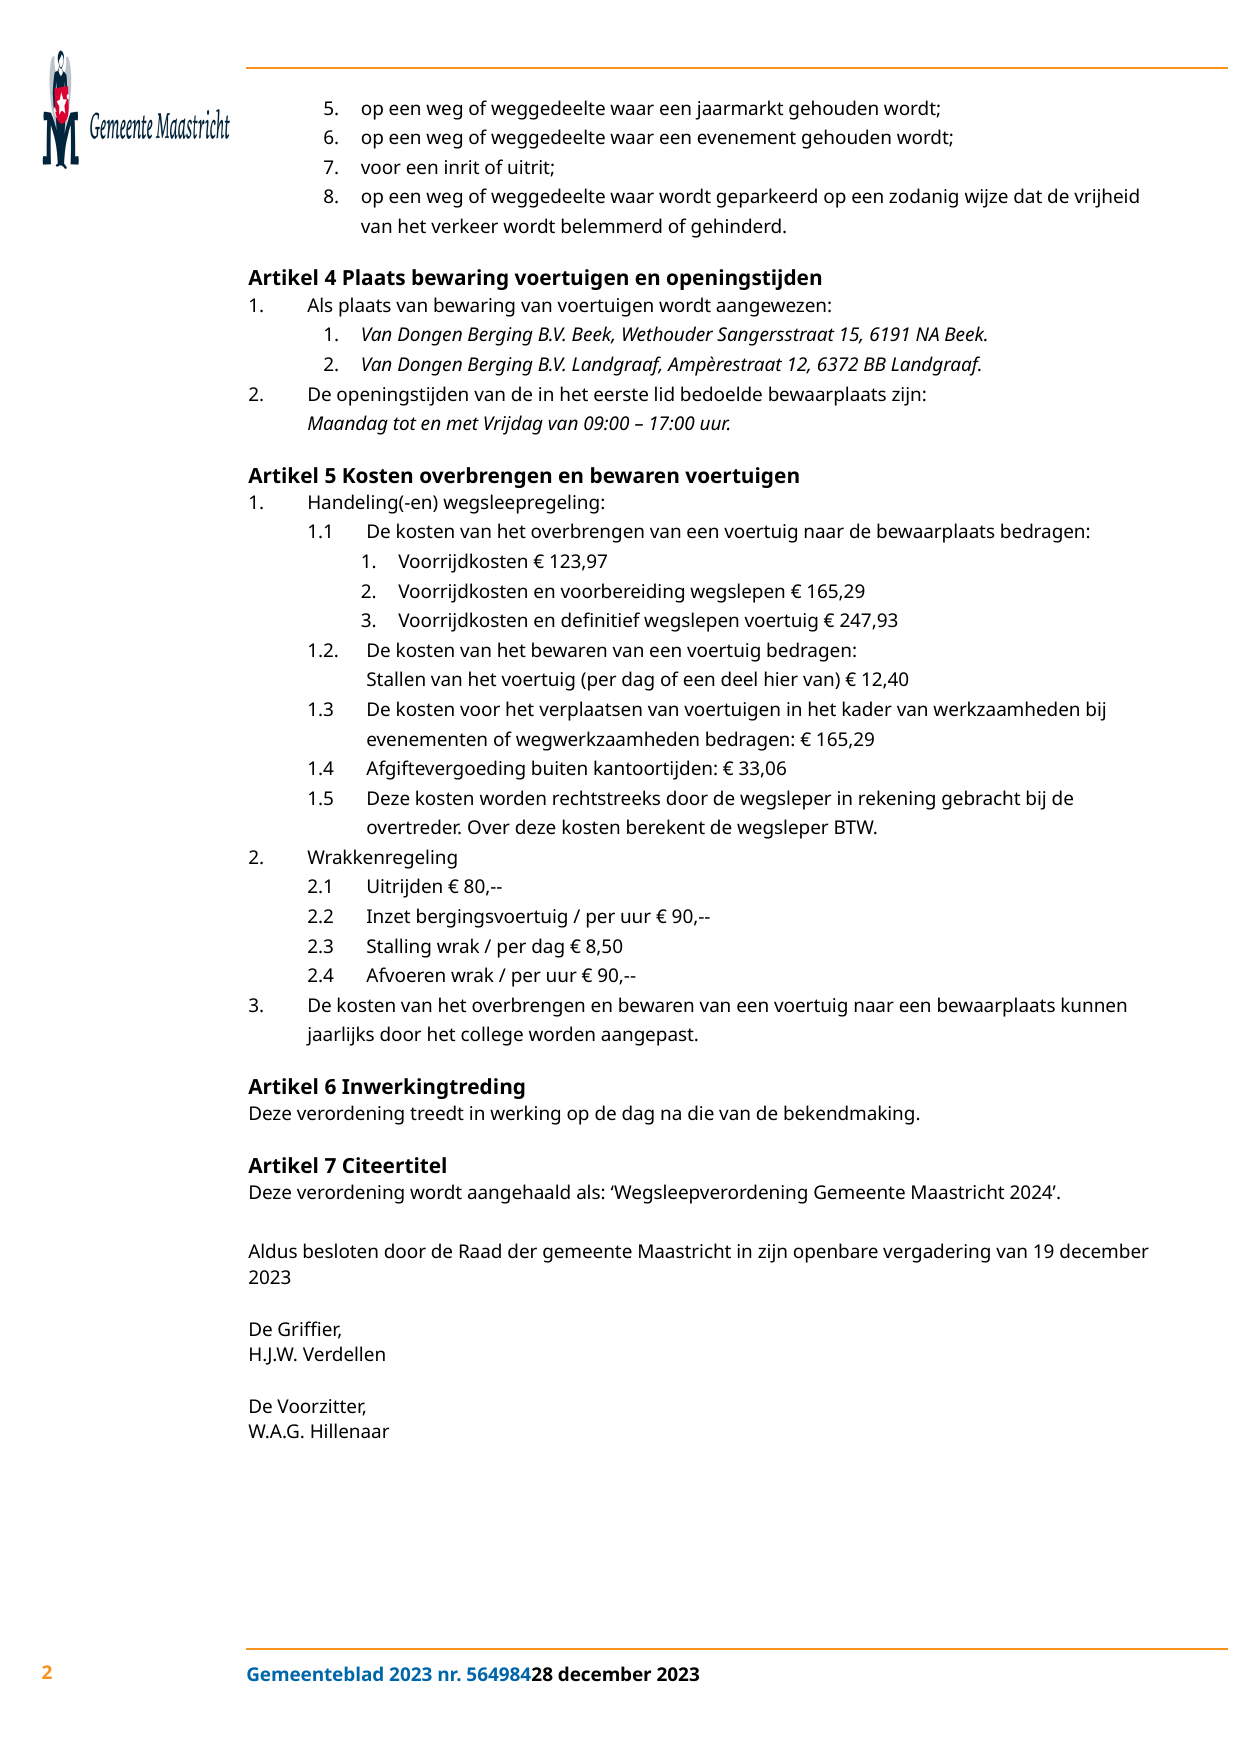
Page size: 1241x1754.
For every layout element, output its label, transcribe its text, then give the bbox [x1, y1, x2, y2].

list Stalling wrak / per dag € 8,50 [307, 933, 1152, 959]
list Afgiftevergoeding buiten kantoortijden: € 33,06 [307, 755, 1152, 781]
list Wrakkenregeling [248, 844, 1152, 870]
list De kosten van het overbrengen en bewaren van een voertuig naar een bewaarplaats kunnen jaarlijks door het college worden aangepast. [248, 992, 1152, 1047]
list De openingstijden van de in het eerste lid bedoelde bewaarplaats zijn: [248, 381, 1152, 406]
list op een weg of weggedeelte waar wordt geparkeerd op een zodanig wijze dat de vrijheid van het verkeer wordt belemmerd of gehinderd. [323, 183, 1152, 239]
list De kosten voor het verplaatsen van voertuigen in het kader van werkzaamheden bij evenementen of wegwerkzaamheden bedragen: € 165,29 [307, 696, 1152, 752]
list Deze kosten worden rechtstreeks door de wegsleper in rekening gebracht bij de overtreder. Over deze kosten berekent de wegsleper BTW. [307, 785, 1152, 840]
list Uitrijden € 80,-- [307, 874, 1152, 899]
list Van Dongen Berging B.V. Beek, Wethouder Sangersstraat 15, 6191 NA Beek. [323, 322, 1152, 347]
list op een weg of weggedeelte waar een jaarmarkt gehouden wordt; [323, 95, 1152, 121]
text De Griffier, [248, 1316, 1152, 1341]
text Artikel 6 Inwerkingtreding [248, 1072, 1152, 1101]
text Artikel 7 Citeertitel [248, 1151, 1152, 1179]
text Artikel 5 Kosten overbrengen en bewaren voertuigen [248, 461, 1152, 489]
list Stallen van het voertuig (per dag of een deel hier van) € 12,40 [307, 667, 1152, 692]
text De Voorzitter, [248, 1393, 1152, 1419]
list Van Dongen Berging B.V. Landgraaf, Ampèrestraat 12, 6372 BB Landgraaf. [323, 351, 1152, 377]
list Afvoeren wrak / per uur € 90,-- [307, 962, 1152, 988]
list Maandag tot en met Vrijdag van 09:00 – 17:00 uur. [248, 410, 1152, 436]
list Inzet bergingsvoertuig / per uur € 90,-- [307, 903, 1152, 929]
list voor een inrit of uitrit; [323, 154, 1152, 180]
text Deze verordening treedt in werking op de dag na die van de bekendmaking. [248, 1101, 1152, 1126]
list Voorrijdkosten en voorbereiding wegslepen € 165,29 [361, 578, 1152, 604]
list Voorrijdkosten en definitief wegslepen voertuig € 247,93 [361, 607, 1152, 633]
text Deze verordening wordt aangehaald als: ‘Wegsleepverordening Gemeente Maastricht 2024’. [248, 1179, 1152, 1205]
list Handeling(-en) wegsleepregeling: [248, 489, 1152, 515]
list Als plaats van bewaring van voertuigen wordt aangewezen: [248, 292, 1152, 318]
text H.J.W. Verdellen [248, 1341, 1152, 1367]
text W.A.G. Hillenaar [248, 1419, 1152, 1444]
list De kosten van het bewaren van een voertuig bedragen: [307, 637, 1152, 663]
text Aldus besloten door de Raad der gemeente Maastricht in zijn openbare vergadering van 19 december 2023 [248, 1238, 1152, 1290]
text Artikel 4 Plaats bewaring voertuigen en openingstijden [248, 263, 1152, 292]
list Voorrijdkosten € 123,97 [361, 548, 1152, 574]
picture [41, 47, 231, 172]
list De kosten van het overbrengen van een voertuig naar de bewaarplaats bedragen: [307, 519, 1152, 544]
list op een weg of weggedeelte waar een evenement gehouden wordt; [323, 124, 1152, 150]
